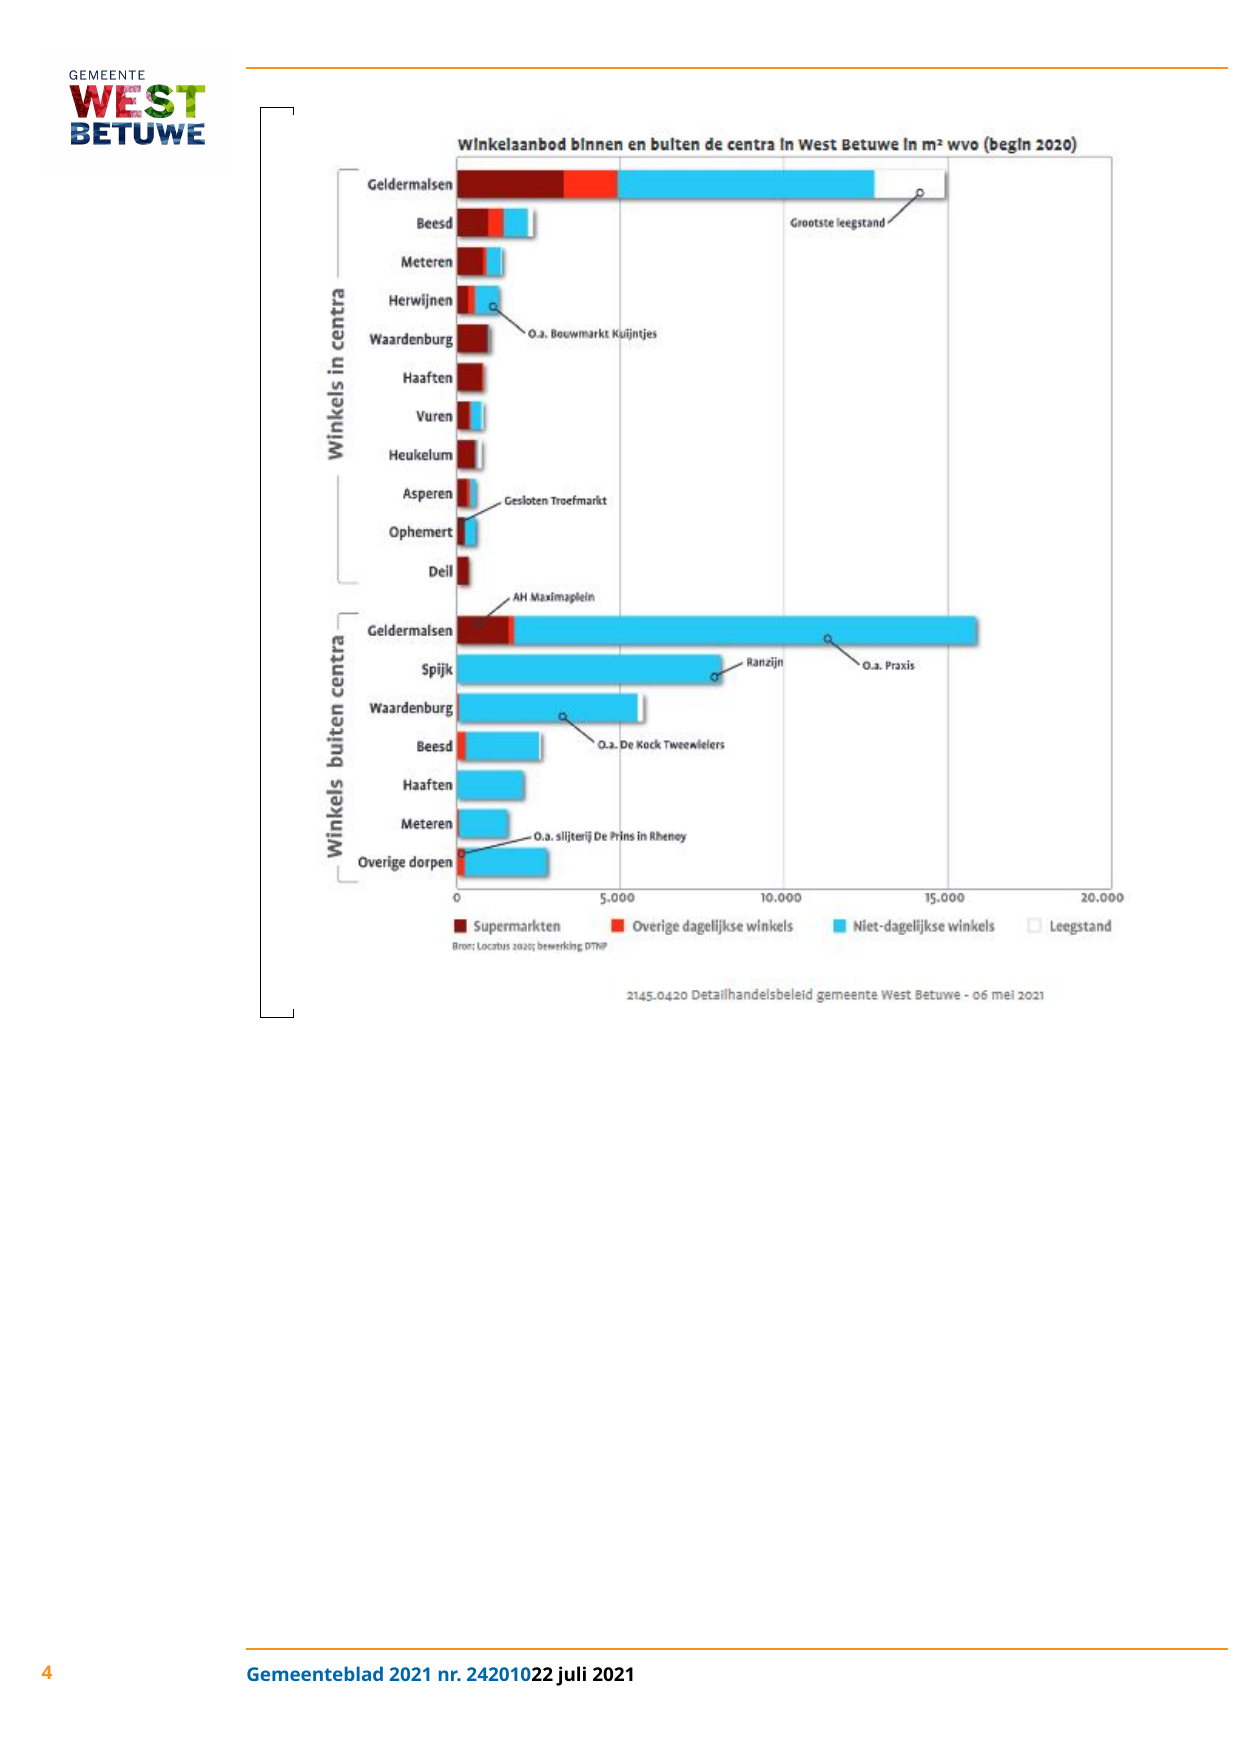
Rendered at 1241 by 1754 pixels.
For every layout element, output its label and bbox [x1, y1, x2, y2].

picture [268, 115, 1173, 1009]
picture [41, 47, 231, 172]
